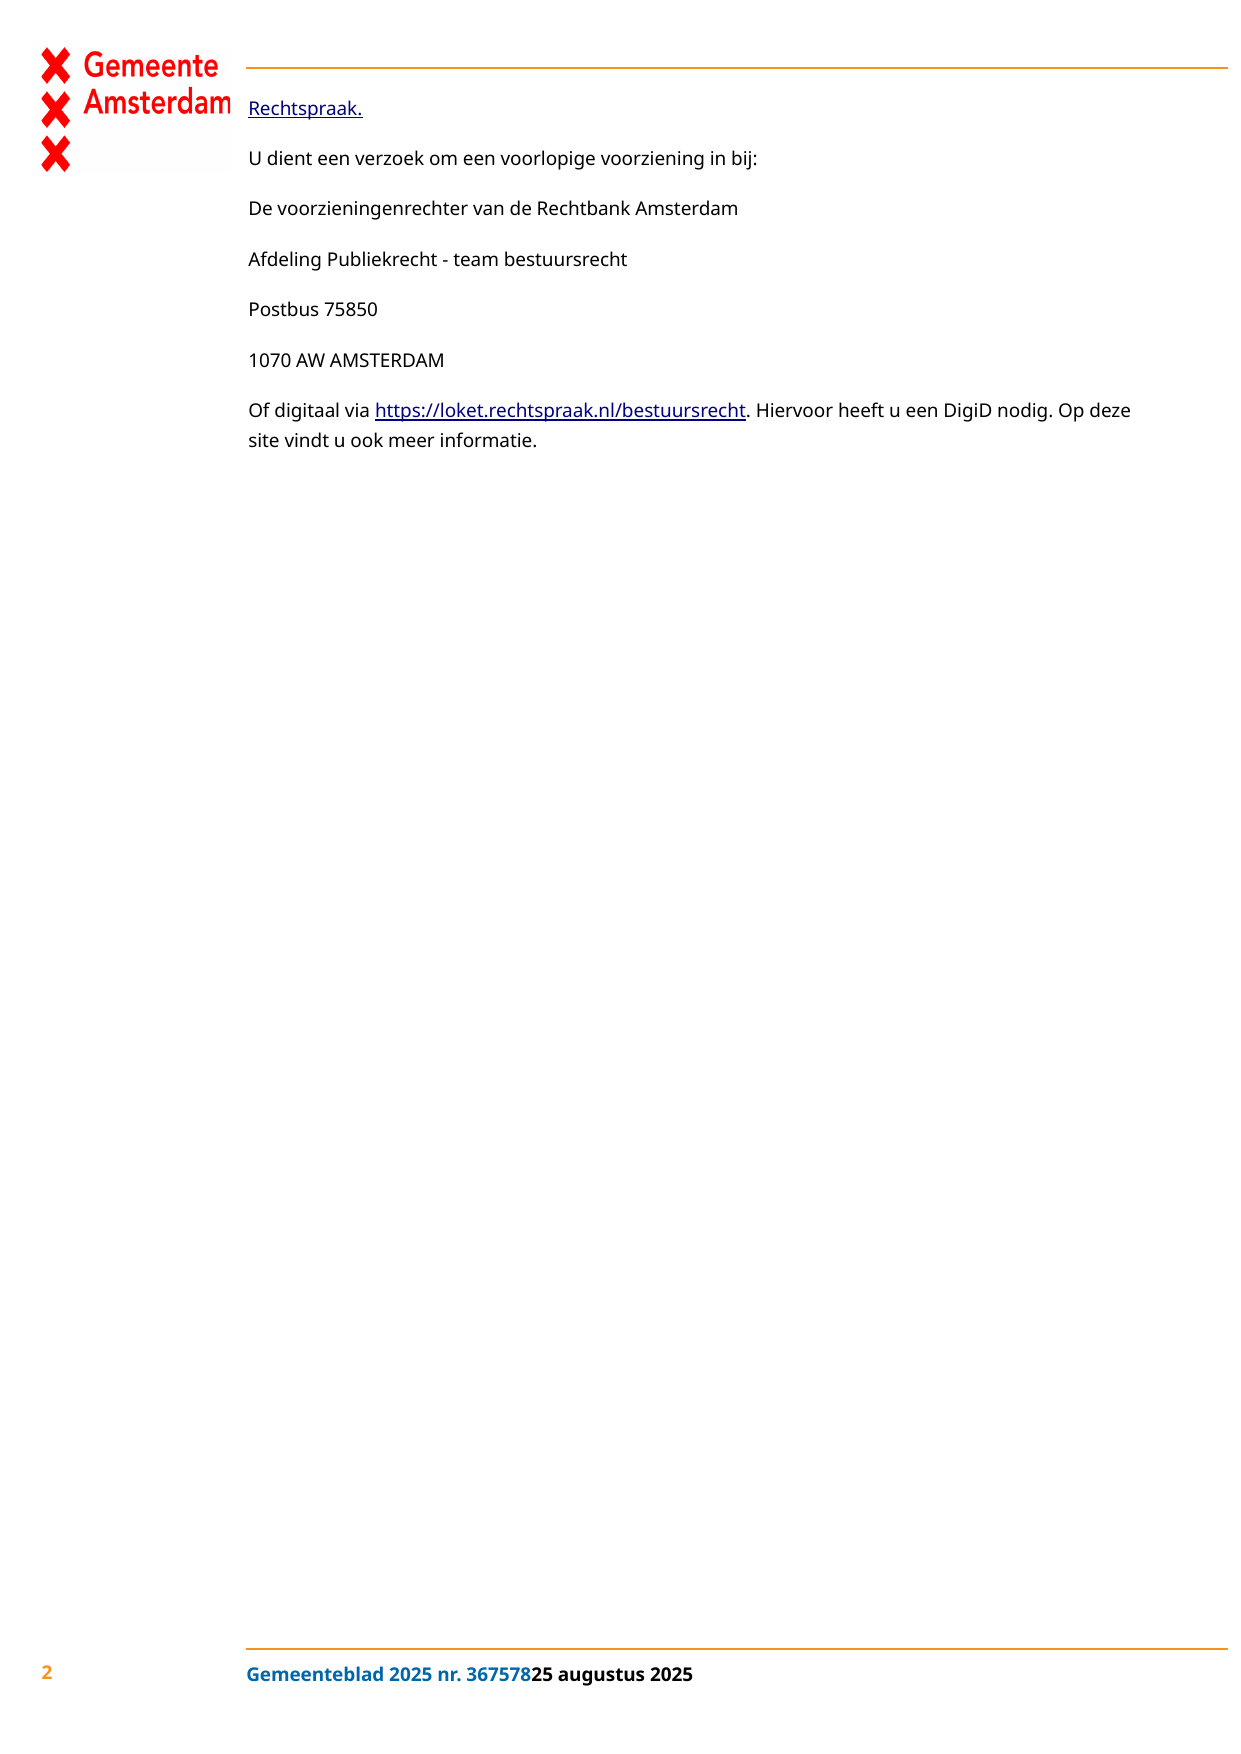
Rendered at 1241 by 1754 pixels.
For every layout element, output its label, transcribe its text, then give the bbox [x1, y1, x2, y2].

picture [41, 47, 231, 172]
text Postbus 75850 [248, 296, 1152, 322]
text Rechtspraak. [248, 95, 1152, 121]
text 1070 AW AMSTERDAM [248, 347, 1152, 373]
text Afdeling Publiekrecht - team bestuursrecht [248, 246, 1152, 272]
text U dient een verzoek om een voorlopige voorziening in bij: [248, 145, 1152, 171]
text Of digitaal via https://loket.rechtspraak.nl/bestuursrecht. Hiervoor heeft u een DigiD nodig. Op deze site vindt u ook meer informatie. [248, 397, 1152, 453]
text De voorzieningenrechter van de Rechtbank Amsterdam [248, 196, 1152, 221]
